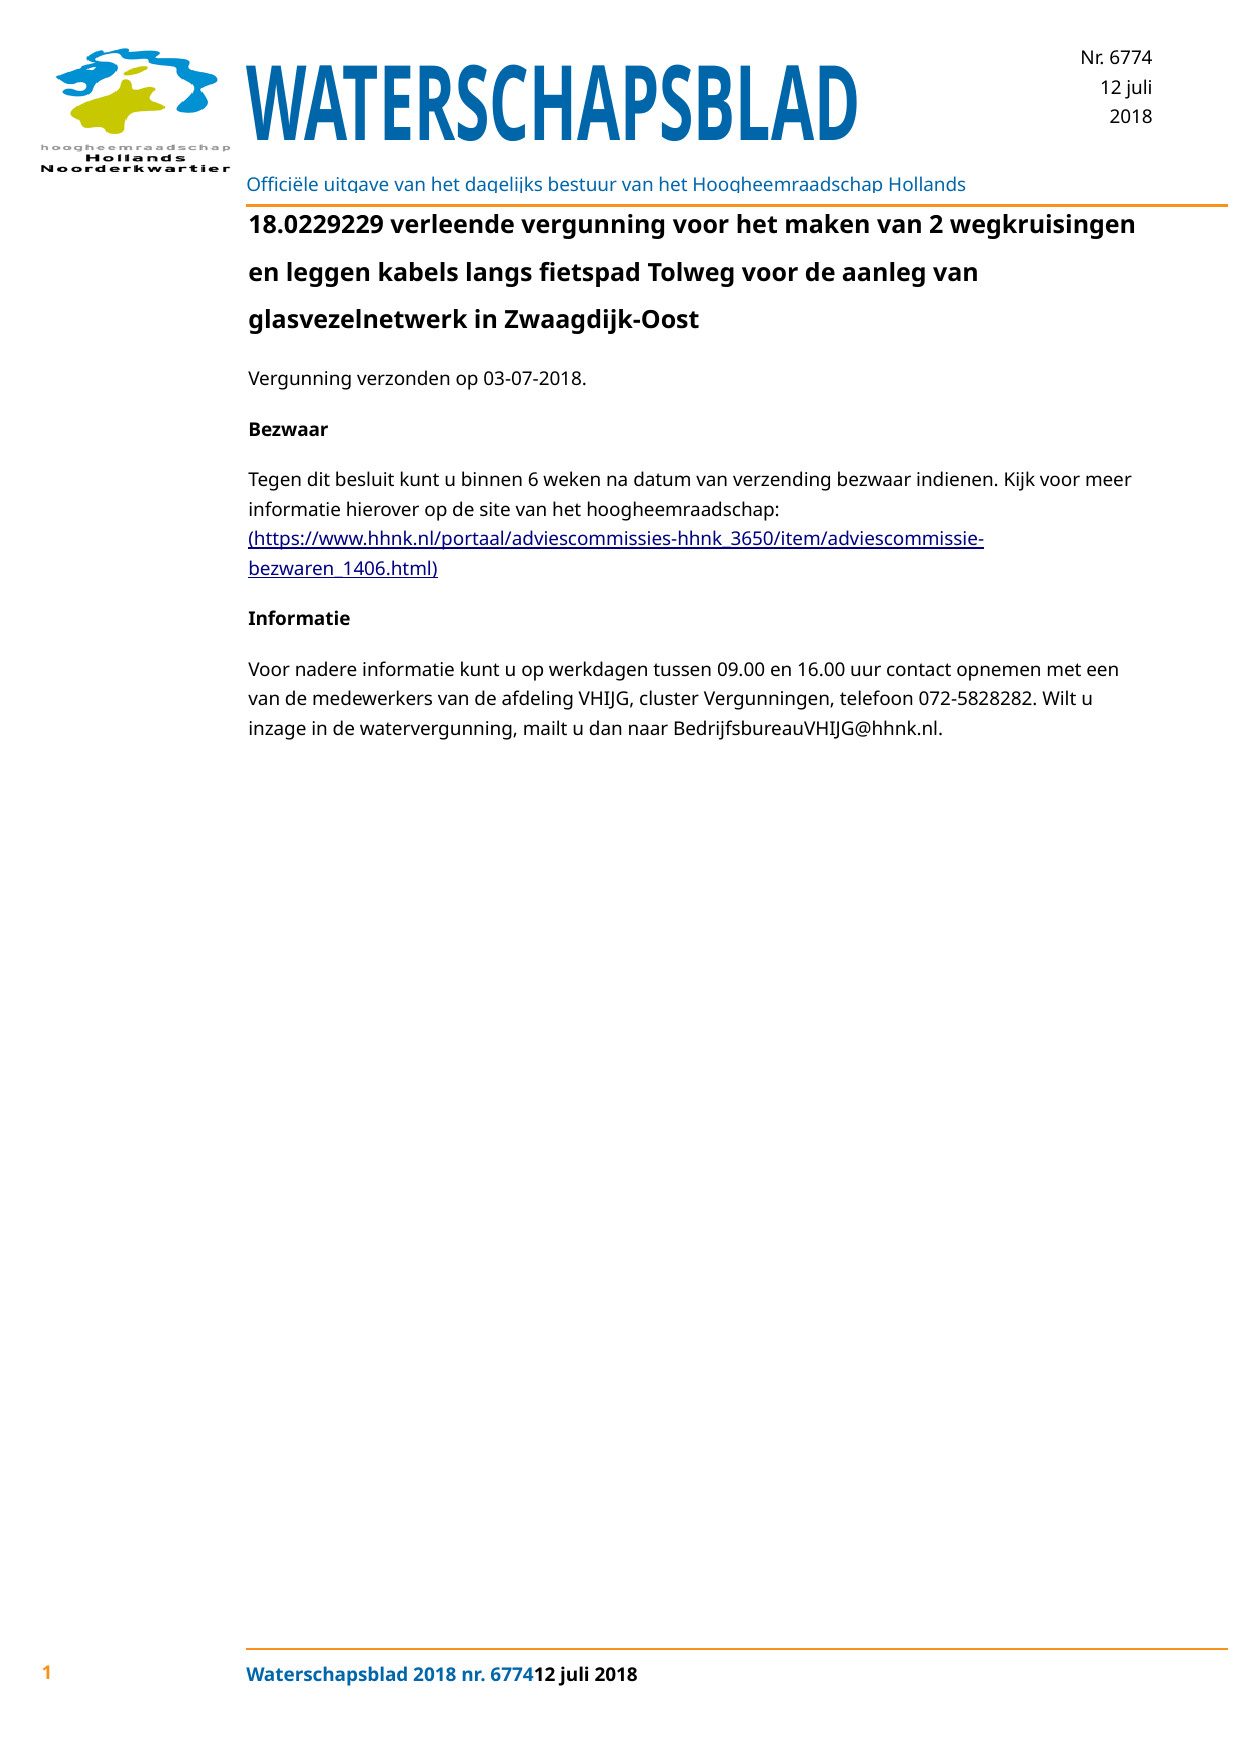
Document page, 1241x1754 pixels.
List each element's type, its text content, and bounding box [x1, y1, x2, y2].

text Bezwaar [248, 416, 1152, 442]
text Vergunning verzonden op 03-07-2018. [248, 366, 1152, 391]
text 18.0229229 verleende vergunning voor het maken van 2 wegkruisingen en leggen kabels langs fietspad Tolweg voor de aanleg van glasvezelnetwerk in Zwaagdijk-Oost [248, 207, 1152, 336]
picture [41, 47, 231, 172]
text Voor nadere informatie kunt u op werkdagen tussen 09.00 en 16.00 uur contact opnemen met een van de medewerkers van de afdeling VHIJG, cluster Vergunningen, telefoon 072-5828282. Wilt u inzage in de watervergunning, mailt u dan naar BedrijfsbureauVHIJG@hhnk.nl. [248, 656, 1152, 741]
text Informatie [248, 606, 1152, 631]
text Tegen dit besluit kunt u binnen 6 weken na datum van verzending bezwaar indienen. Kijk voor meer informatie hierover op de site van het hoogheemraadschap: (https://www.hhnk.nl/portaal/adviescommissies-hhnk_3650/item/adviescommissie-bezwaren_1406.html) [248, 466, 1152, 581]
